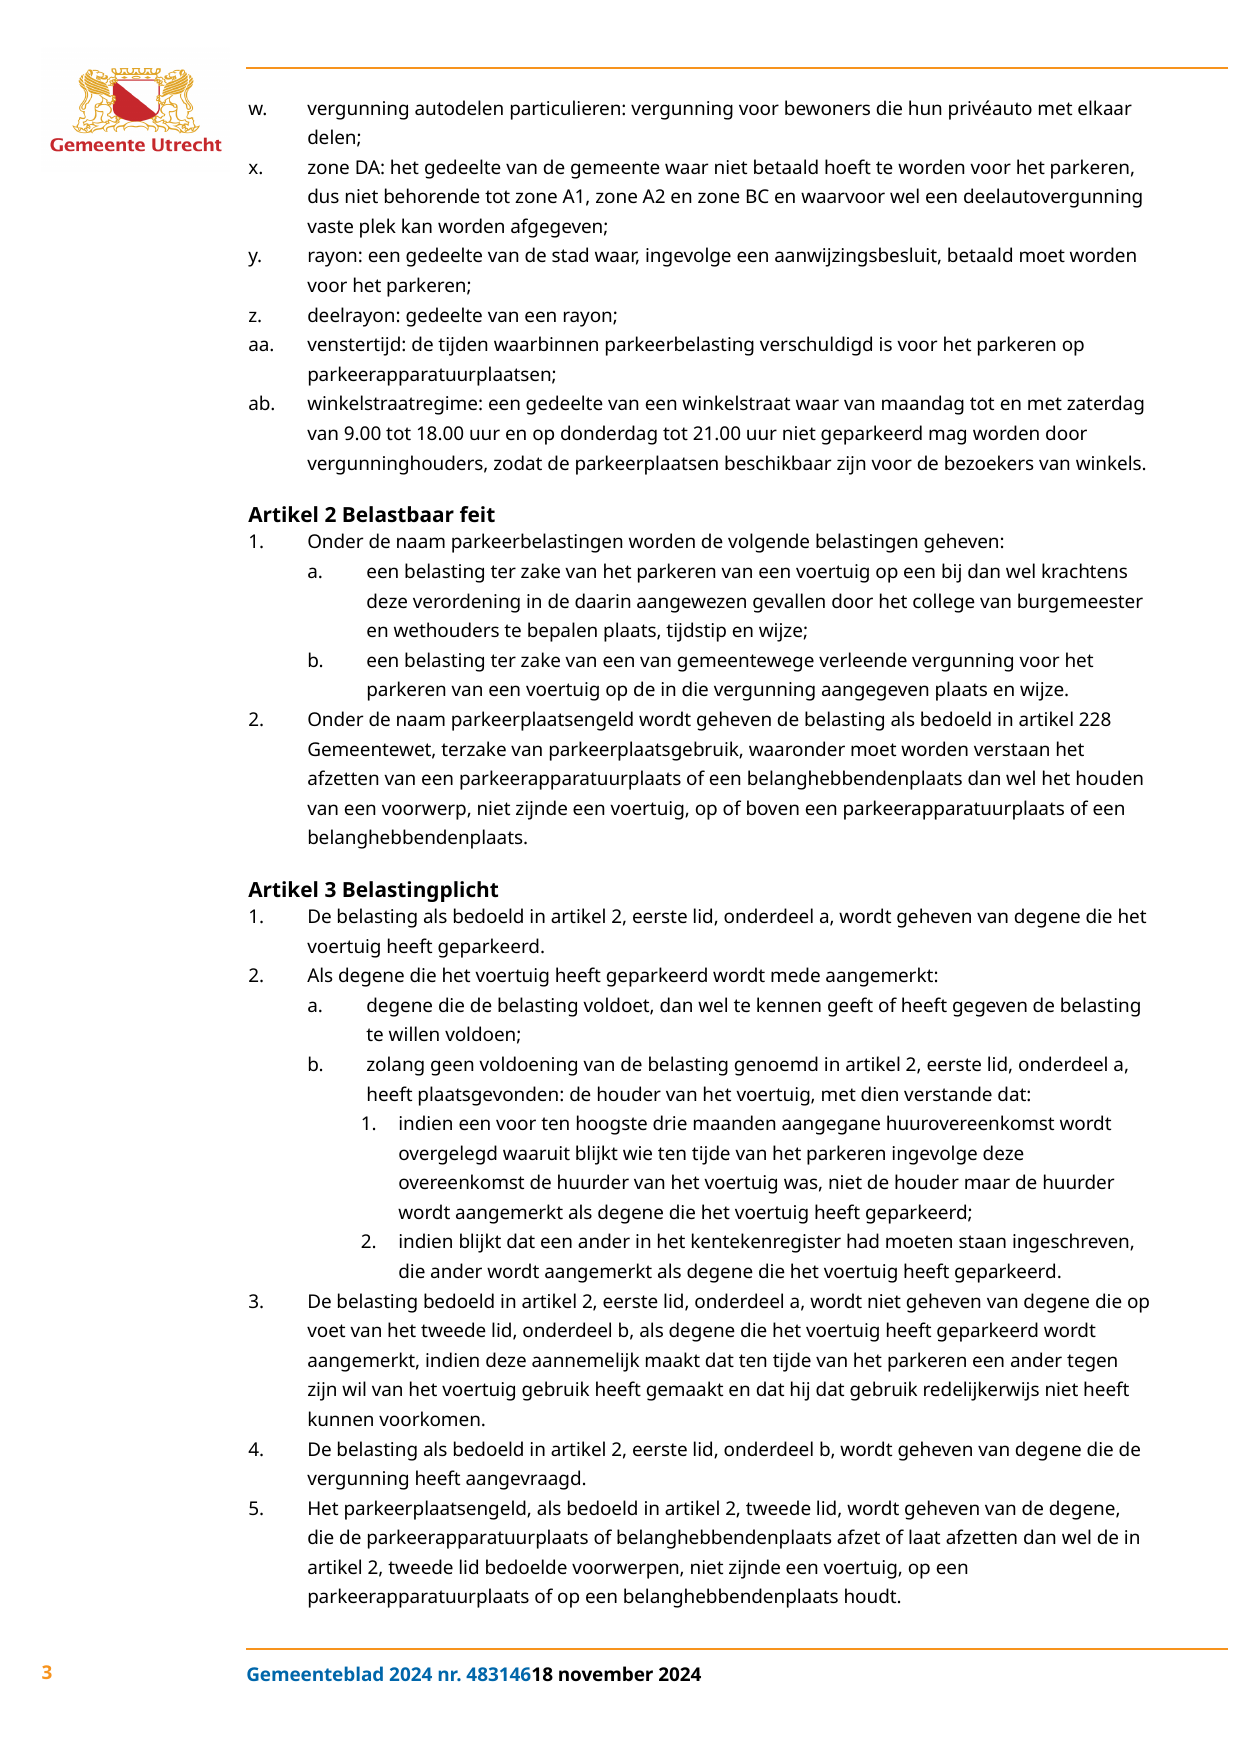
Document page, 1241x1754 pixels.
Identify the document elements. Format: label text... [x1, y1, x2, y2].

list Onder de naam parkeerplaatsengeld wordt geheven de belasting als bedoeld in artikel 228 Gemeentewet, terzake van parkeerplaatsgebruik, waaronder moet worden verstaan het afzetten van een parkeerapparatuurplaats of een belanghebbendenplaats dan wel het houden van een voorwerp, niet zijnde een voertuig, op of boven een parkeerapparatuurplaats of een belanghebbendenplaats. [248, 706, 1152, 850]
list degene die de belasting voldoet, dan wel te kennen geeft of heeft gegeven de belasting te willen voldoen; [307, 992, 1152, 1047]
list rayon: een gedeelte van de stad waar, ingevolge een aanwijzingsbesluit, betaald moet worden voor het parkeren; [248, 243, 1152, 298]
list indien blijkt dat een ander in het kentekenregister had moeten staan ingeschreven, die ander wordt aangemerkt als degene die het voertuig heeft geparkeerd. [361, 1229, 1152, 1284]
list indien een voor ten hoogste drie maanden aangegane huurovereenkomst wordt overgelegd waaruit blijkt wie ten tijde van het parkeren ingevolge deze overeenkomst de huurder van het voertuig was, niet de houder maar de huurder wordt aangemerkt als degene die het voertuig heeft geparkeerd; [361, 1110, 1152, 1225]
list vergunning autodelen particulieren: vergunning voor bewoners die hun privéauto met elkaar delen; [248, 95, 1152, 150]
list deelrayon: gedeelte van een rayon; [248, 302, 1152, 328]
list Het parkeerplaatsengeld, als bedoeld in artikel 2, tweede lid, wordt geheven van de degene, die de parkeerapparatuurplaats of belanghebbendenplaats afzet of laat afzetten dan wel de in artikel 2, tweede lid bedoelde voorwerpen, niet zijnde een voertuig, op een parkeerapparatuurplaats of op een belanghebbendenplaats houdt. [248, 1495, 1152, 1609]
list De belasting bedoeld in artikel 2, eerste lid, onderdeel a, wordt niet geheven van degene die op voet van het tweede lid, onderdeel b, als degene die het voertuig heeft geparkeerd wordt aangemerkt, indien deze aannemelijk maakt dat ten tijde van het parkeren een ander tegen zijn wil van het voertuig gebruik heeft gemaakt en dat hij dat gebruik redelijkerwijs niet heeft kunnen voorkomen. [248, 1288, 1152, 1432]
text Artikel 3 Belastingplicht [248, 875, 1152, 903]
list De belasting als bedoeld in artikel 2, eerste lid, onderdeel a, wordt geheven van degene die het voertuig heeft geparkeerd. [248, 903, 1152, 959]
list winkelstraatregime: een gedeelte van een winkelstraat waar van maandag tot en met zaterdag van 9.00 tot 18.00 uur en op donderdag tot 21.00 uur niet geparkeerd mag worden door vergunninghouders, zodat de parkeerplaatsen beschikbaar zijn voor de bezoekers van winkels. [248, 391, 1152, 476]
picture [41, 47, 231, 172]
text Artikel 2 Belastbaar feit [248, 500, 1152, 529]
list een belasting ter zake van het parkeren van een voertuig op een bij dan wel krachtens deze verordening in de daarin aangewezen gevallen door het college van burgemeester en wethouders te bepalen plaats, tijdstip en wijze; [307, 558, 1152, 643]
list De belasting als bedoeld in artikel 2, eerste lid, onderdeel b, wordt geheven van degene die de vergunning heeft aangevraagd. [248, 1436, 1152, 1491]
list een belasting ter zake van een van gemeentewege verleende vergunning voor het parkeren van een voertuig op de in die vergunning aangegeven plaats en wijze. [307, 647, 1152, 702]
list zolang geen voldoening van de belasting genoemd in artikel 2, eerste lid, onderdeel a, heeft plaatsgevonden: de houder van het voertuig, met dien verstande dat: [307, 1051, 1152, 1107]
list Als degene die het voertuig heeft geparkeerd wordt mede aangemerkt: [248, 962, 1152, 988]
list Onder de naam parkeerbelastingen worden de volgende belastingen geheven: [248, 529, 1152, 554]
list zone DA: het gedeelte van de gemeente waar niet betaald hoeft te worden voor het parkeren, dus niet behorende tot zone A1, zone A2 en zone BC en waarvoor wel een deelautovergunning vaste plek kan worden afgegeven; [248, 154, 1152, 239]
list venstertijd: de tijden waarbinnen parkeerbelasting verschuldigd is voor het parkeren op parkeerapparatuurplaatsen; [248, 331, 1152, 387]
